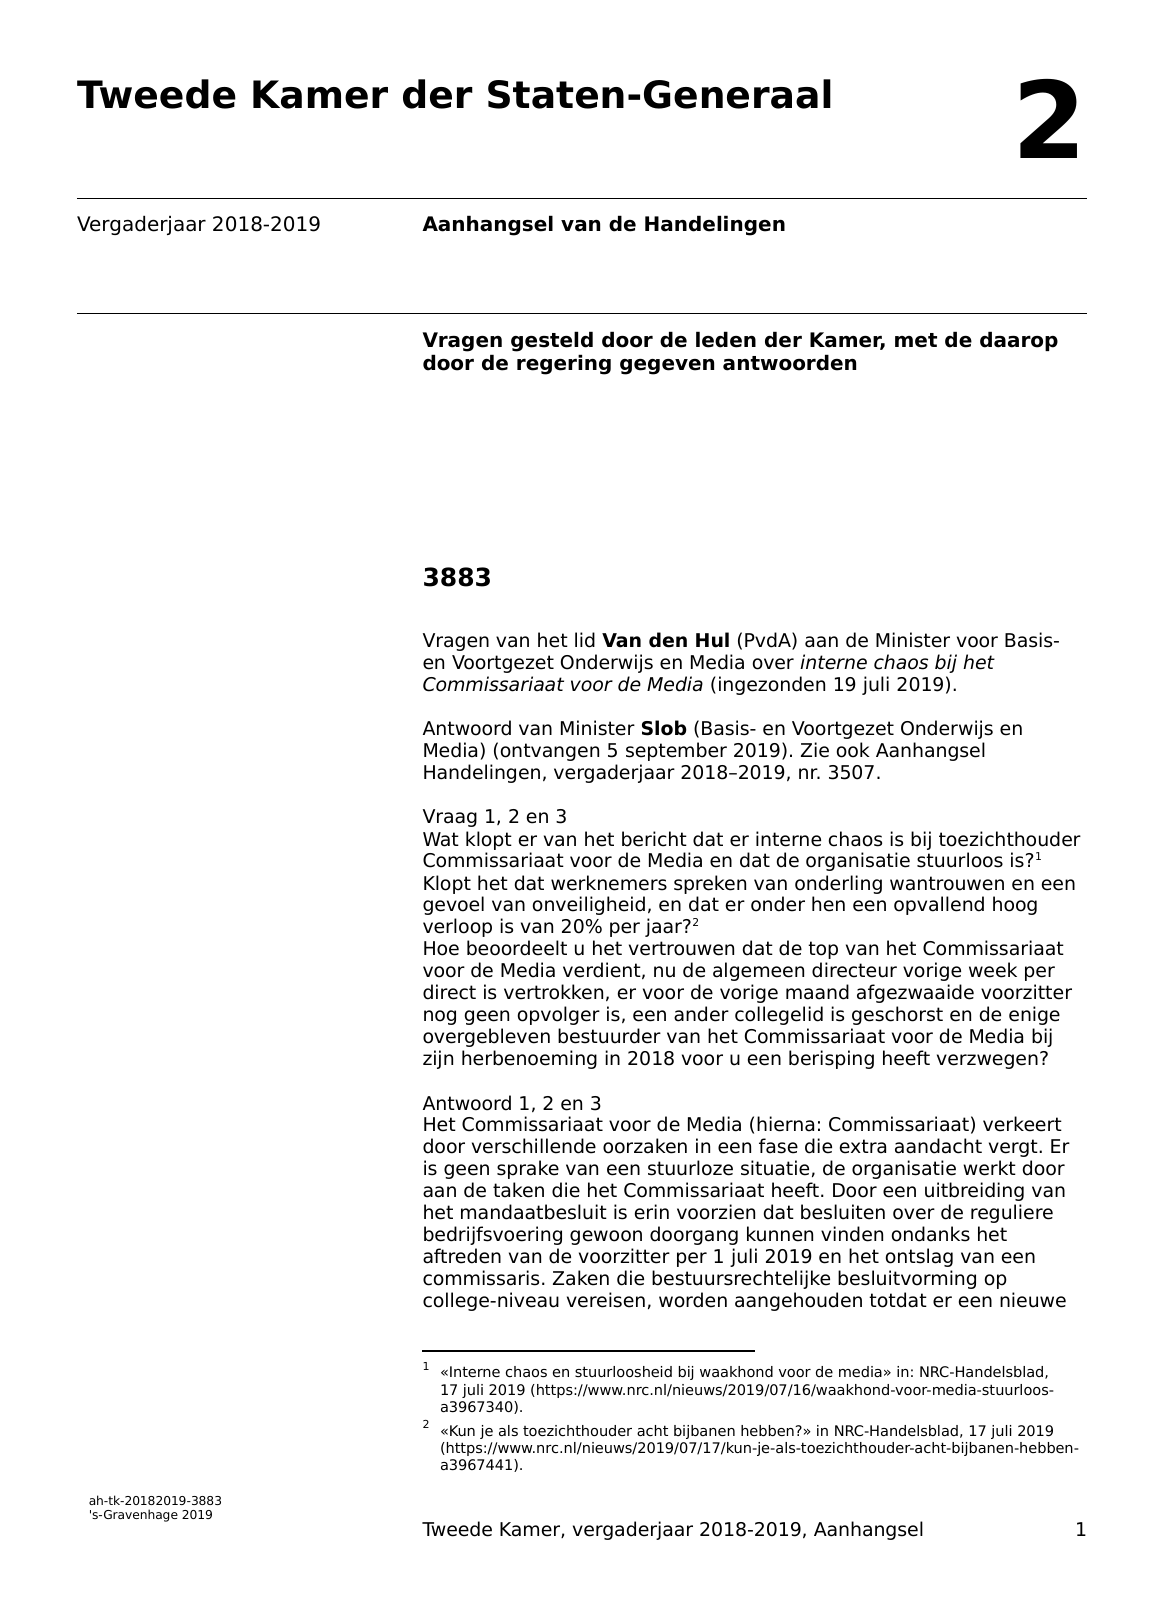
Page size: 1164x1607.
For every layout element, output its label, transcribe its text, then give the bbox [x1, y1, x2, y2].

text Vragen van het lid Van den Hul (PvdA) aan de Minister voor Basis- en Voortgezet Onderwijs en Media over interne chaos bij het Commissariaat voor de Media (ingezonden 19 juli 2019). [422, 630, 1087, 696]
table_header Tweede Kamer der Staten-Generaal [77, 59, 886, 198]
text Antwoord van Minister Slob (Basis- en Voortgezet Onderwijs en Media) (ontvangen 5 september 2019). Zie ook Aanhangsel Handelingen, vergaderjaar 2018–2019, nr. 3507. [422, 718, 1087, 784]
table_header 2 [886, 59, 1087, 198]
table_cell Vragen gesteld door de leden der Kamer, met de daarop door de regering gegeven antwoorden [422, 314, 1087, 375]
table_cell [77, 314, 422, 375]
text ah-tk-20182019-3883 [88, 1494, 323, 1508]
text Wat klopt er van het bericht dat er interne chaos is bij toezichthouder Commissariaat voor de Media en dat de organisatie stuurloos is? [422, 828, 1087, 872]
text Hoe beoordeelt u het vertrouwen dat de top van het Commissariaat voor de Media verdient, nu de algemeen directeur vorige week per direct is vertrokken, er voor de vorige maand afgezwaaide voorzitter nog geen opvolger is, een ander collegelid is geschorst en de enige overgebleven bestuurder van het Commissariaat voor de Media bij zijn herbenoeming in 2018 voor u een berisping heeft verzwegen? [422, 938, 1087, 1070]
text Antwoord 1, 2 en 3 [422, 1092, 1087, 1114]
text «Kun je als toezichthouder acht bijbanen hebben?» in NRC-Handelsblad, 17 juli 2019 (https://www.nrc.nl/nieuws/2019/07/17/kun-je-als-toezichthouder-acht-bijbanen-hebben-a3967441). [422, 1418, 1087, 1474]
text 3883 [422, 563, 1087, 592]
table_cell Aanhangsel van de Handelingen [422, 199, 1087, 313]
text «Interne chaos en stuurloosheid bij waakhond voor de media» in: NRC-Handelsblad, 17 juli 2019 (https://www.nrc.nl/nieuws/2019/07/16/waakhond-voor-media-stuurloos-a3967340). [422, 1360, 1087, 1416]
text 's-Gravenhage 2019 [88, 1508, 323, 1522]
table_cell Vergaderjaar 2018-2019 [77, 199, 422, 313]
text Het Commissariaat voor de Media (hierna: Commissariaat) verkeert door verschillende oorzaken in een fase die extra aandacht vergt. Er is geen sprake van een stuurloze situatie, de organisatie werkt door aan de taken die het Commissariaat heeft. Door een uitbreiding van het mandaatbesluit is erin voorzien dat besluiten over de reguliere bedrijfsvoering gewoon doorgang kunnen vinden ondanks het aftreden van de voorzitter per 1 juli 2019 en het ontslag van een commissaris. Zaken die bestuursrechtelijke besluitvorming op college-niveau vereisen, worden aangehouden totdat er een nieuwe [422, 1114, 1087, 1312]
text Klopt het dat werknemers spreken van onderling wantrouwen en een gevoel van onveiligheid, en dat er onder hen een opvallend hoog verloop is van 20% per jaar? [422, 872, 1087, 938]
text Vraag 1, 2 en 3 [422, 806, 1087, 828]
